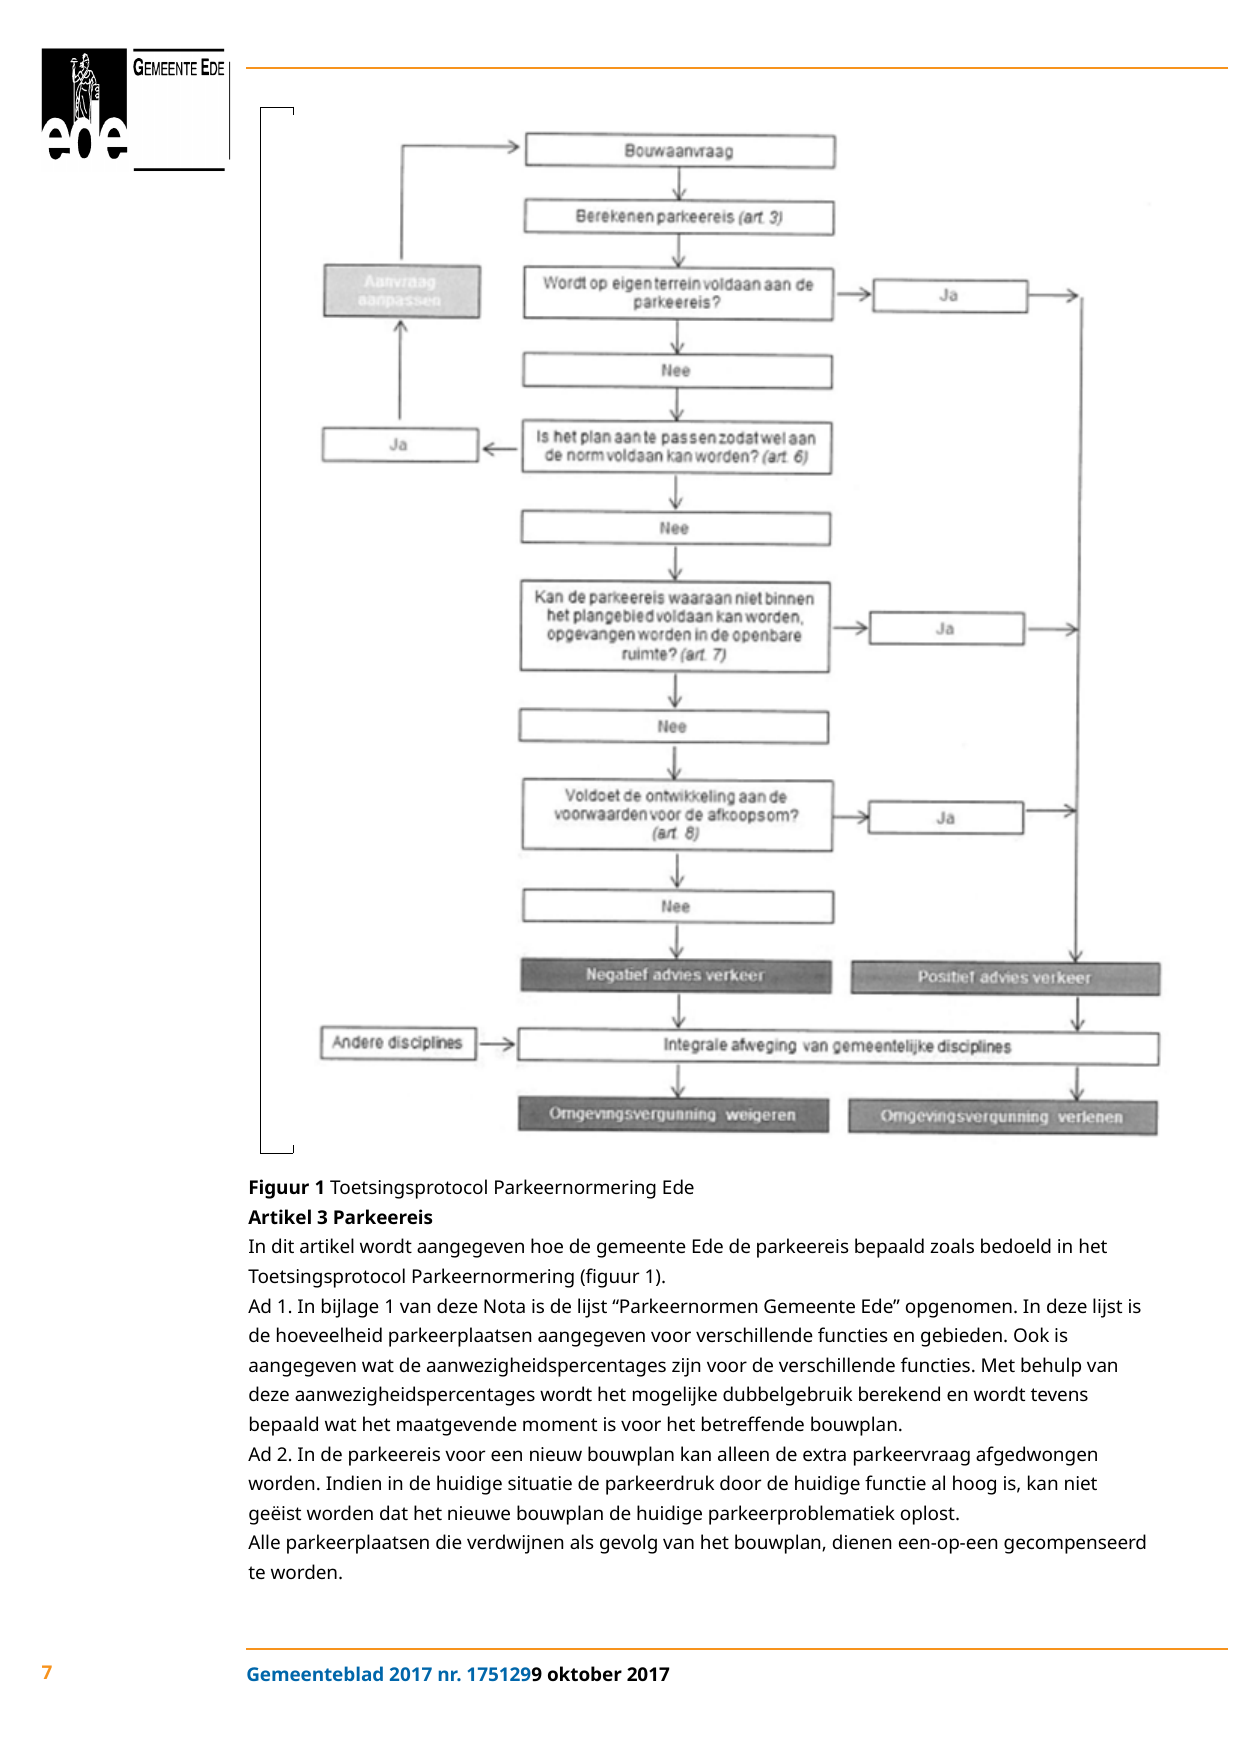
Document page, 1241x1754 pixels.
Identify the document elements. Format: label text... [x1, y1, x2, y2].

picture [268, 115, 1173, 1145]
text Figuur 1 Toetsingsprotocol Parkeernormering Ede [248, 1174, 1152, 1200]
text In dit artikel wordt aangegeven hoe de gemeente Ede de parkeereis bepaald zoals bedoeld in het Toetsingsprotocol Parkeernormering (figuur 1). [248, 1234, 1152, 1289]
picture [41, 47, 231, 172]
text Ad 1. In bijlage 1 van deze Nota is de lijst “Parkeernormen Gemeente Ede” opgenomen. In deze lijst is de hoeveelheid parkeerplaatsen aangegeven voor verschillende functies en gebieden. Ook is aangegeven wat de aanwezigheidspercentages zijn voor de verschillende functies. Met behulp van deze aanwezigheidspercentages wordt het mogelijke dubbelgebruik berekend en wordt tevens bepaald wat het maatgevende moment is voor het betreffende bouwplan. [248, 1293, 1152, 1437]
text Artikel 3 Parkeereis [248, 1204, 1152, 1230]
text Ad 2. In de parkeereis voor een nieuw bouwplan kan alleen de extra parkeervraag afgedwongen worden. Indien in de huidige situatie de parkeerdruk door de huidige functie al hoog is, kan niet geëist worden dat het nieuwe bouwplan de huidige parkeerproblematiek oplost. [248, 1441, 1152, 1526]
text Alle parkeerplaatsen die verdwijnen als gevolg van het bouwplan, dienen een-op-een gecompenseerd te worden. [248, 1529, 1152, 1585]
